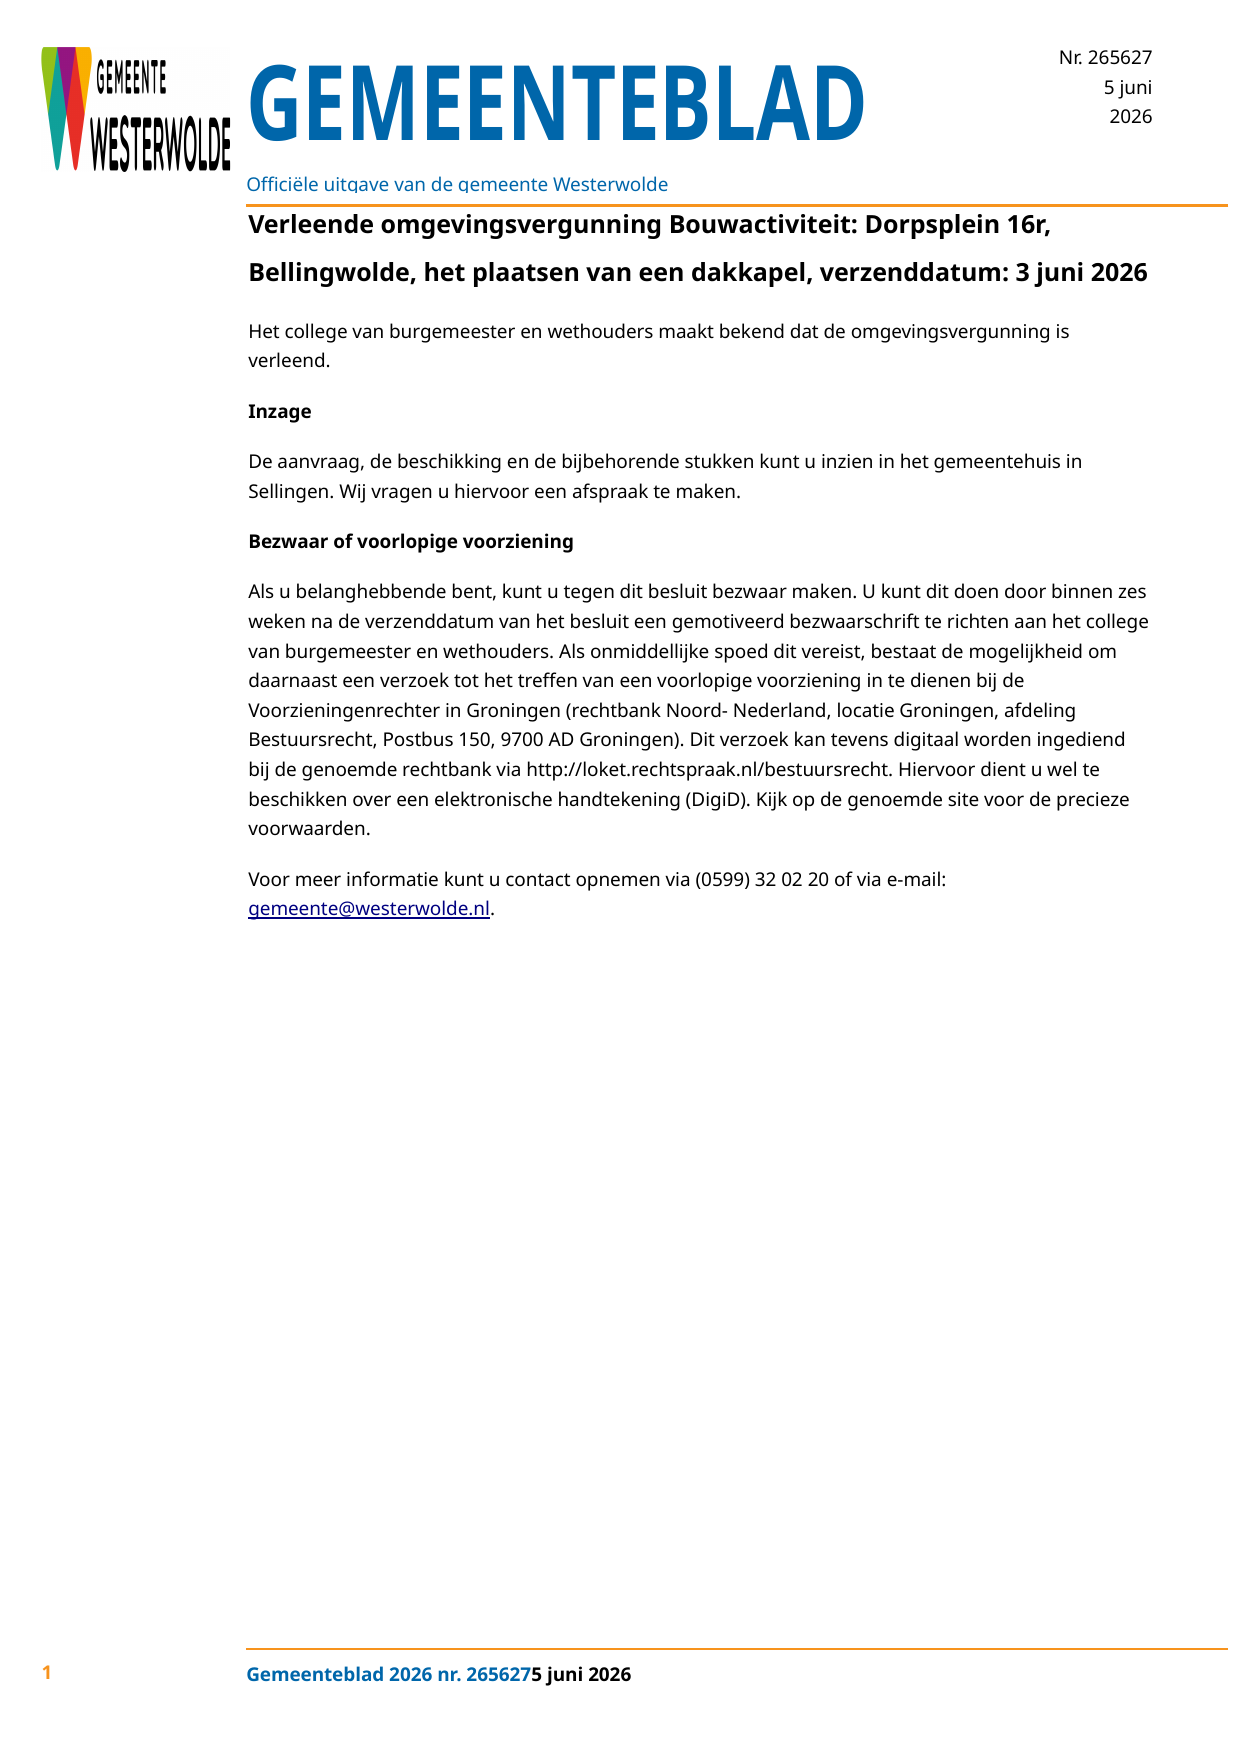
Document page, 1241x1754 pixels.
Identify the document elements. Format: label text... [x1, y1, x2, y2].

text De aanvraag, de beschikking en de bijbehorende stukken kunt u inzien in het gemeentehuis in Sellingen. Wij vragen u hiervoor een afspraak te maken. [248, 448, 1152, 504]
text Verleende omgevingsvergunning Bouwactiviteit: Dorpsplein 16r, Bellingwolde, het plaatsen van een dakkapel, verzenddatum: 3 juni 2026 [248, 207, 1152, 288]
text Het college van burgemeester en wethouders maakt bekend dat de omgevingsvergunning is verleend. [248, 318, 1152, 373]
text Inzage [248, 398, 1152, 424]
picture [41, 47, 231, 172]
text Voor meer informatie kunt u contact opnemen via (0599) 32 02 20 of via e-mail: gemeente@westerwolde.nl. [248, 866, 1152, 921]
text Bezwaar of voorlopige voorziening [248, 528, 1152, 554]
text Als u belanghebbende bent, kunt u tegen dit besluit bezwaar maken. U kunt dit doen door binnen zes weken na de verzenddatum van het besluit een gemotiveerd bezwaarschrift te richten aan het college van burgemeester en wethouders. Als onmiddellijke spoed dit vereist, bestaat de mogelijkheid om daarnaast een verzoek tot het treffen van een voorlopige voorziening in te dienen bij de Voorzieningenrechter in Groningen (rechtbank Noord- Nederland, locatie Groningen, afdeling Bestuursrecht, Postbus 150, 9700 AD Groningen). Dit verzoek kan tevens digitaal worden ingediend bij de genoemde rechtbank via http://loket.rechtspraak.nl/bestuursrecht. Hiervoor dient u wel te beschikken over een elektronische handtekening (DigiD). Kijk op de genoemde site voor de precieze voorwaarden. [248, 579, 1152, 841]
